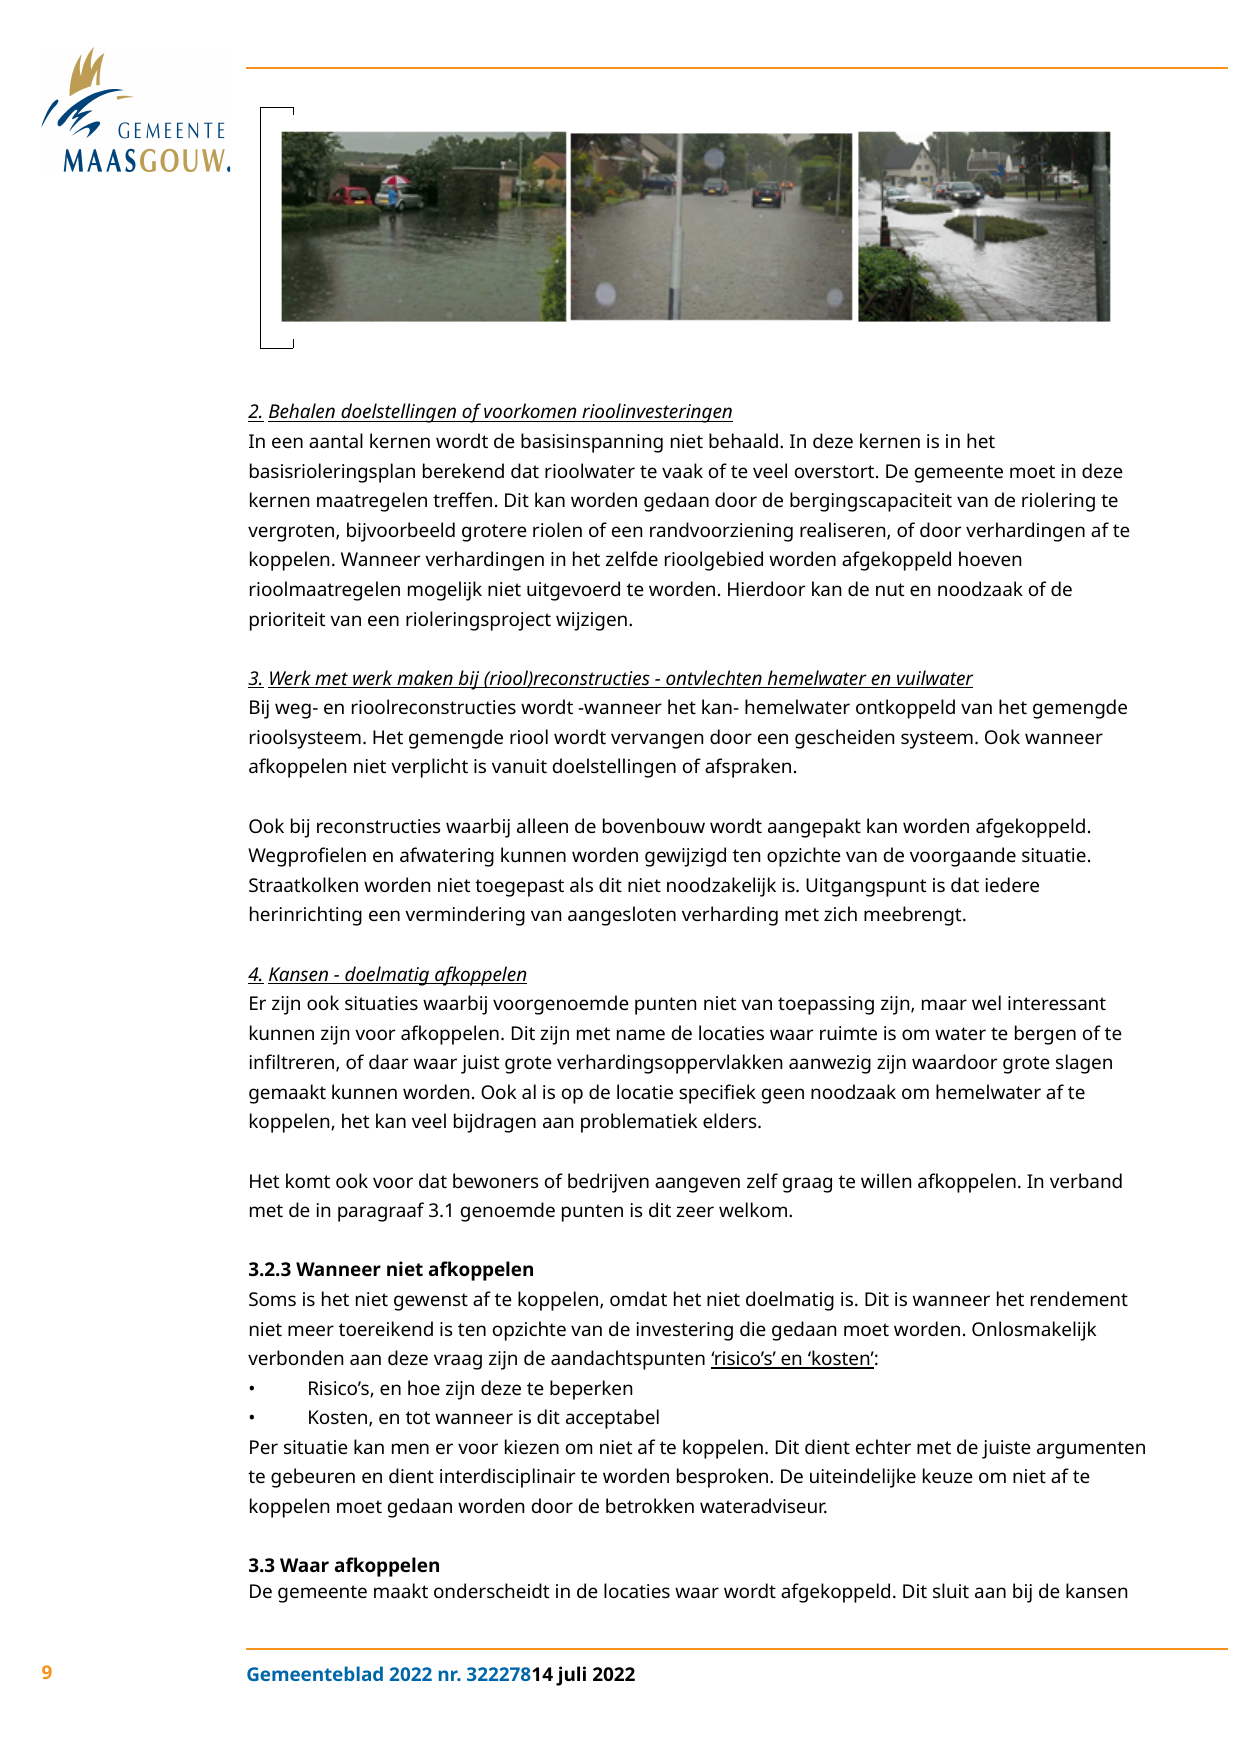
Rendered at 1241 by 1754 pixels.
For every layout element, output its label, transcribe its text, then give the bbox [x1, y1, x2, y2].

list Kosten, en tot wanneer is dit acceptabel [248, 1404, 1152, 1430]
text 3.2.3 Wanneer niet afkoppelen [248, 1257, 1152, 1282]
picture [41, 47, 231, 172]
text Er zijn ook situaties waarbij voorgenoemde punten niet van toepassing zijn, maar wel interessant kunnen zijn voor afkoppelen. Dit zijn met name de locaties waar ruimte is om water te bergen of te infiltreren, of daar waar juist grote verhardingsoppervlakken aanwezig zijn waardoor grote slagen gemaakt kunnen worden. Ook al is op de locatie specifiek geen noodzaak om hemelwater af te koppelen, het kan veel bijdragen aan problematiek elders. [248, 990, 1152, 1134]
text 3.3 Waar afkoppelen [248, 1552, 1152, 1578]
picture [268, 115, 1125, 339]
list Risico’s, en hoe zijn deze te beperken [248, 1375, 1152, 1401]
text 2. Behalen doelstellingen of voorkomen rioolinvesteringen [248, 399, 1152, 424]
text Ook bij reconstructies waarbij alleen de bovenbouw wordt aangepakt kan worden afgekoppeld. Wegprofielen en afwatering kunnen worden gewijzigd ten opzichte van de voorgaande situatie. Straatkolken worden niet toegepast als dit niet noodzakelijk is. Uitgangspunt is dat iedere herinrichting een vermindering van aangesloten verharding met zich meebrengt. [248, 813, 1152, 927]
text Soms is het niet gewenst af te koppelen, omdat het niet doelmatig is. Dit is wanneer het rendement niet meer toereikend is ten opzichte van de investering die gedaan moet worden. Onlosmakelijk verbonden aan deze vraag zijn de aandachtspunten ‘risico’s’ en ‘kosten’: [248, 1286, 1152, 1371]
text Bij weg- en rioolreconstructies wordt -wanneer het kan- hemelwater ontkoppeld van het gemengde rioolsysteem. Het gemengde riool wordt vervangen door een gescheiden systeem. Ook wanneer afkoppelen niet verplicht is vanuit doelstellingen of afspraken. [248, 694, 1152, 779]
text Het komt ook voor dat bewoners of bedrijven aangeven zelf graag te willen afkoppelen. In verband met de in paragraaf 3.1 genoemde punten is dit zeer welkom. [248, 1168, 1152, 1223]
text In een aantal kernen wordt de basisinspanning niet behaald. In deze kernen is in het basisrioleringsplan berekend dat rioolwater te vaak of te veel overstort. De gemeente moet in deze kernen maatregelen treffen. Dit kan worden gedaan door de bergingscapaciteit van de riolering te vergroten, bijvoorbeeld grotere riolen of een randvoorziening realiseren, of door verhardingen af te koppelen. Wanneer verhardingen in het zelfde rioolgebied worden afgekoppeld hoeven rioolmaatregelen mogelijk niet uitgevoerd te worden. Hierdoor kan de nut en noodzaak of de prioriteit van een rioleringsproject wijzigen. [248, 428, 1152, 632]
text 3. Werk met werk maken bij (riool)reconstructies - ontvlechten hemelwater en vuilwater [248, 665, 1152, 691]
text De gemeente maakt onderscheidt in de locaties waar wordt afgekoppeld. Dit sluit aan bij de kansen [248, 1578, 1152, 1604]
text Per situatie kan men er voor kiezen om niet af te koppelen. Dit dient echter met de juiste argumenten te gebeuren en dient interdisciplinair te worden besproken. De uiteindelijke keuze om niet af te koppelen moet gedaan worden door de betrokken wateradviseur. [248, 1434, 1152, 1519]
text 4. Kansen - doelmatig afkoppelen [248, 961, 1152, 987]
